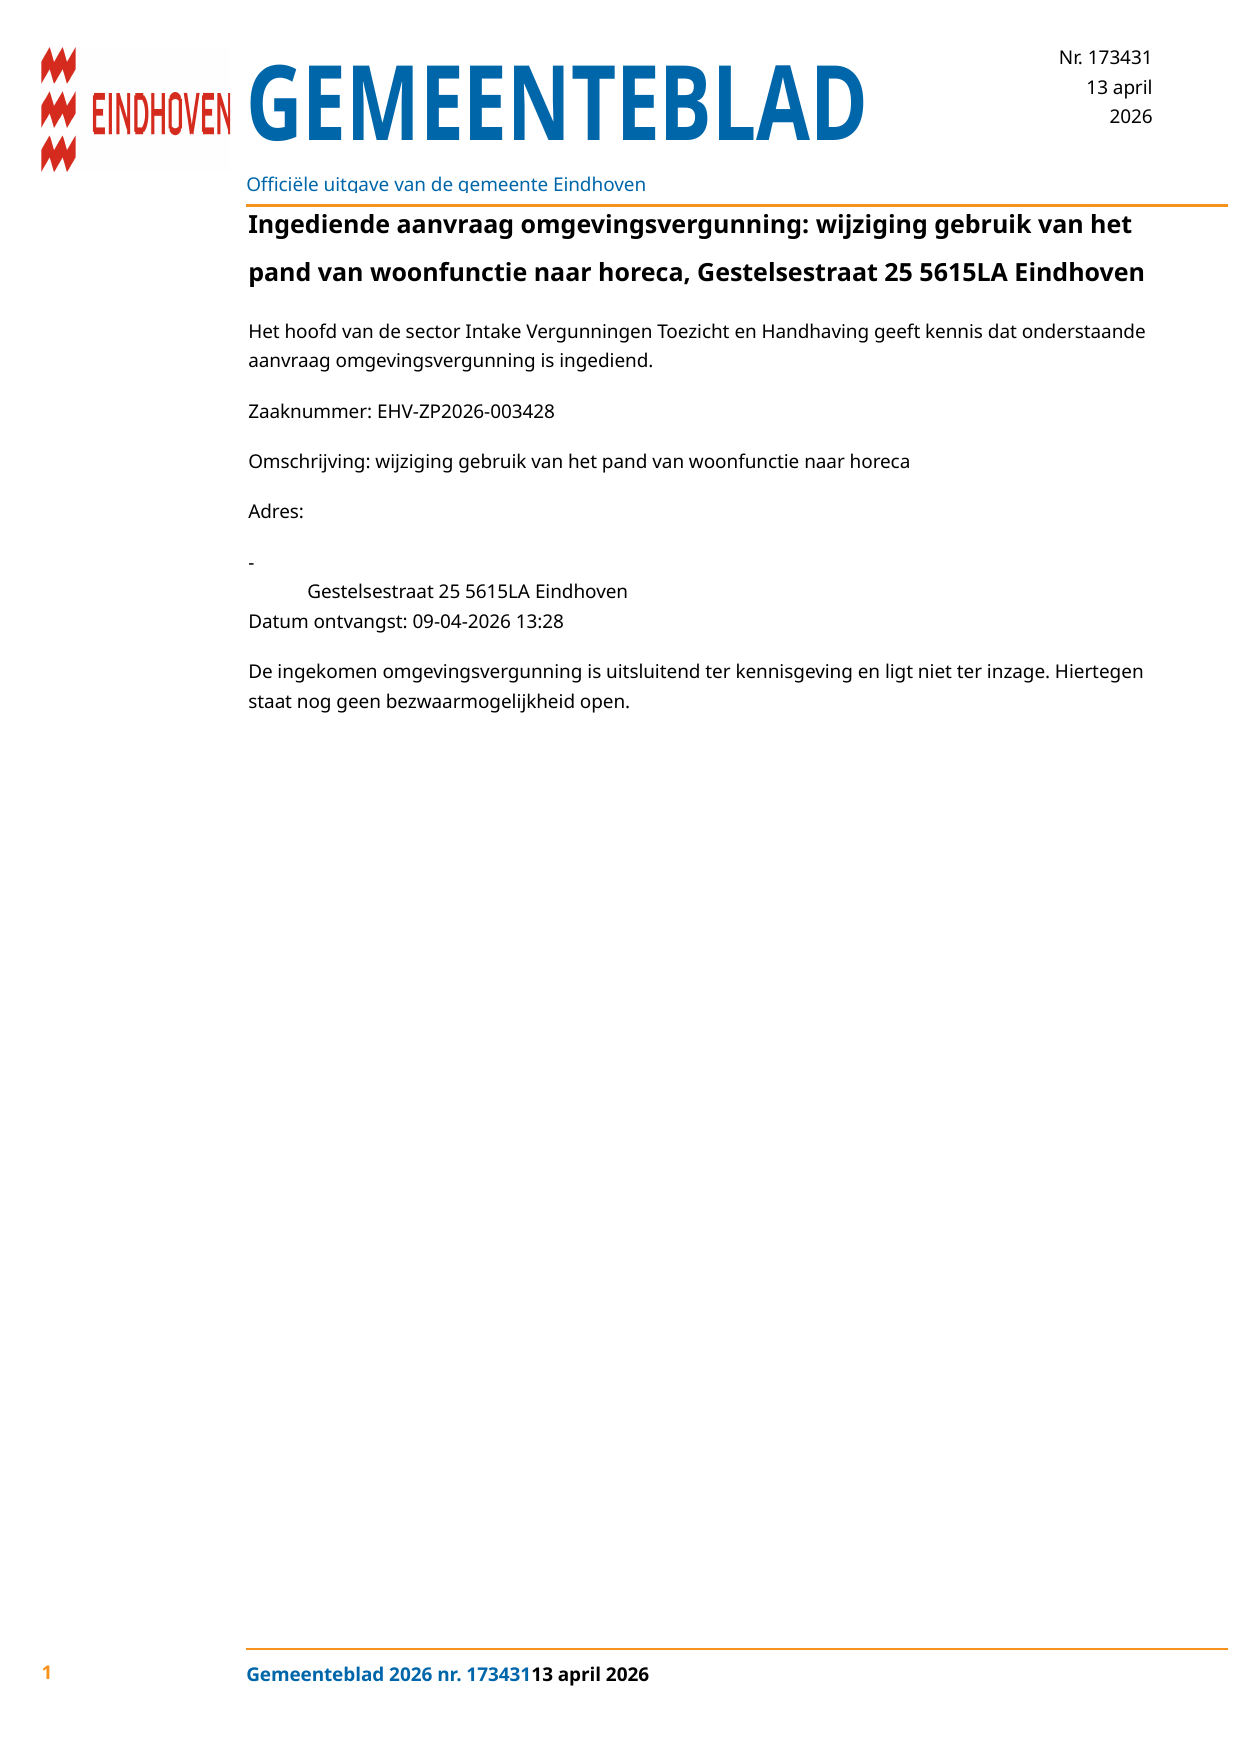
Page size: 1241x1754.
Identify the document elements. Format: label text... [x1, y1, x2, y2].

text Het hoofd van de sector Intake Vergunningen Toezicht en Handhaving geeft kennis dat onderstaande aanvraag omgevingsvergunning is ingediend. [248, 318, 1152, 373]
text Adres: [248, 499, 1152, 524]
text Zaaknummer: EHV-ZP2026-003428 [248, 398, 1152, 424]
text Datum ontvangst: 09-04-2026 13:28 [248, 608, 1152, 634]
text Ingediende aanvraag omgevingsvergunning: wijziging gebruik van het pand van woonfunctie naar horeca, Gestelsestraat 25 5615LA Eindhoven [248, 207, 1152, 288]
picture [41, 47, 231, 172]
text Omschrijving: wijziging gebruik van het pand van woonfunctie naar horeca [248, 448, 1152, 474]
text De ingekomen omgevingsvergunning is uitsluitend ter kennisgeving en ligt niet ter inzage. Hiertegen staat nog geen bezwaarmogelijkheid open. [248, 659, 1152, 714]
list Gestelsestraat 25 5615LA Eindhoven [248, 579, 1152, 604]
